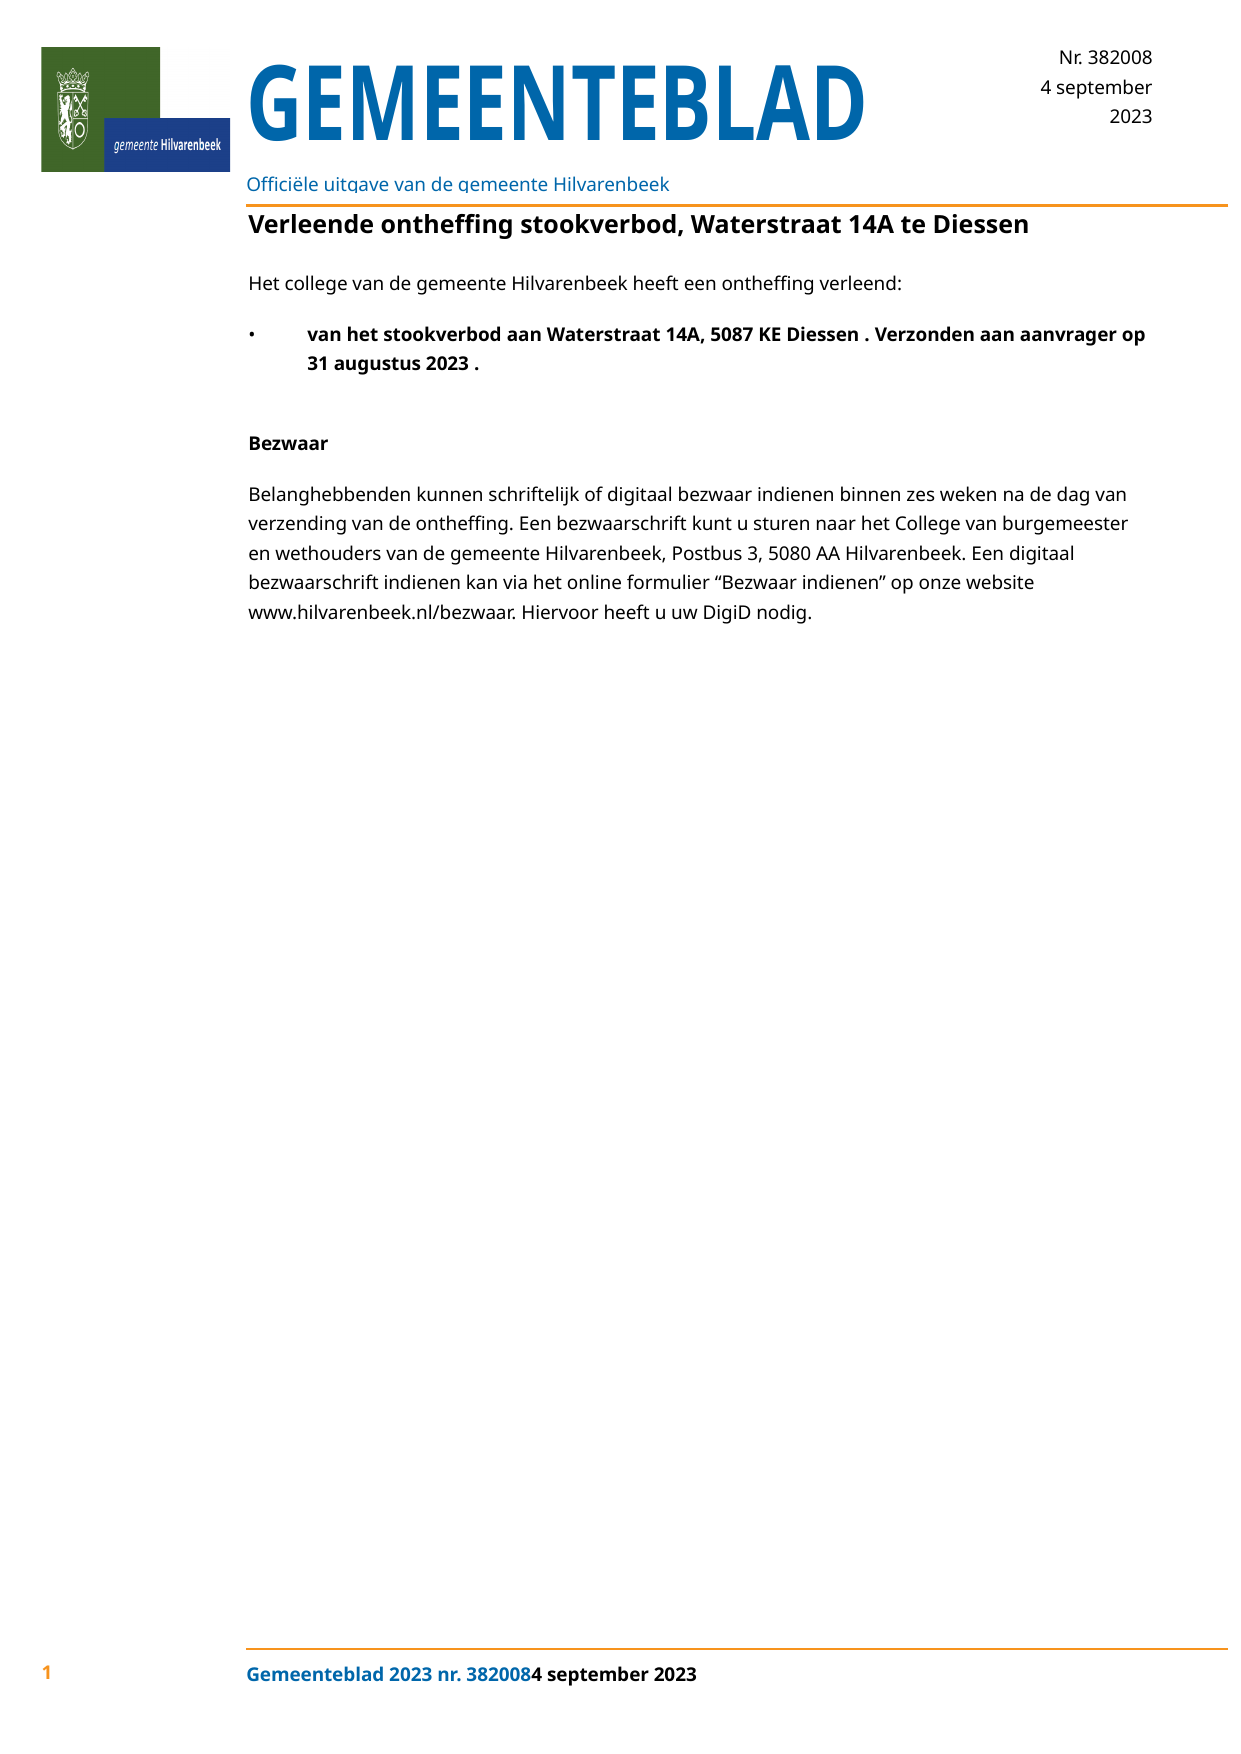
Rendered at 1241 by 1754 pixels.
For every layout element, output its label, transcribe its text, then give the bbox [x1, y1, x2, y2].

text Het college van de gemeente Hilvarenbeek heeft een ontheffing verleend: [248, 270, 1152, 296]
picture [41, 47, 231, 172]
text Belanghebbenden kunnen schriftelijk of digitaal bezwaar indienen binnen zes weken na de dag van verzending van de ontheffing. Een bezwaarschrift kunt u sturen naar het College van burgemeester en wethouders van de gemeente Hilvarenbeek, Postbus 3, 5080 AA Hilvarenbeek. Een digitaal bezwaarschrift indienen kan via het online formulier “Bezwaar indienen” op onze website www.hilvarenbeek.nl/bezwaar. Hiervoor heeft u uw DigiD nodig. [248, 481, 1152, 625]
text Bezwaar [248, 430, 1152, 456]
list van het stookverbod aan Waterstraat 14A, 5087 KE Diessen . Verzonden aan aanvrager op 31 augustus 2023 . [248, 321, 1152, 376]
text Verleende ontheffing stookverbod, Waterstraat 14A te Diessen [248, 207, 1152, 241]
